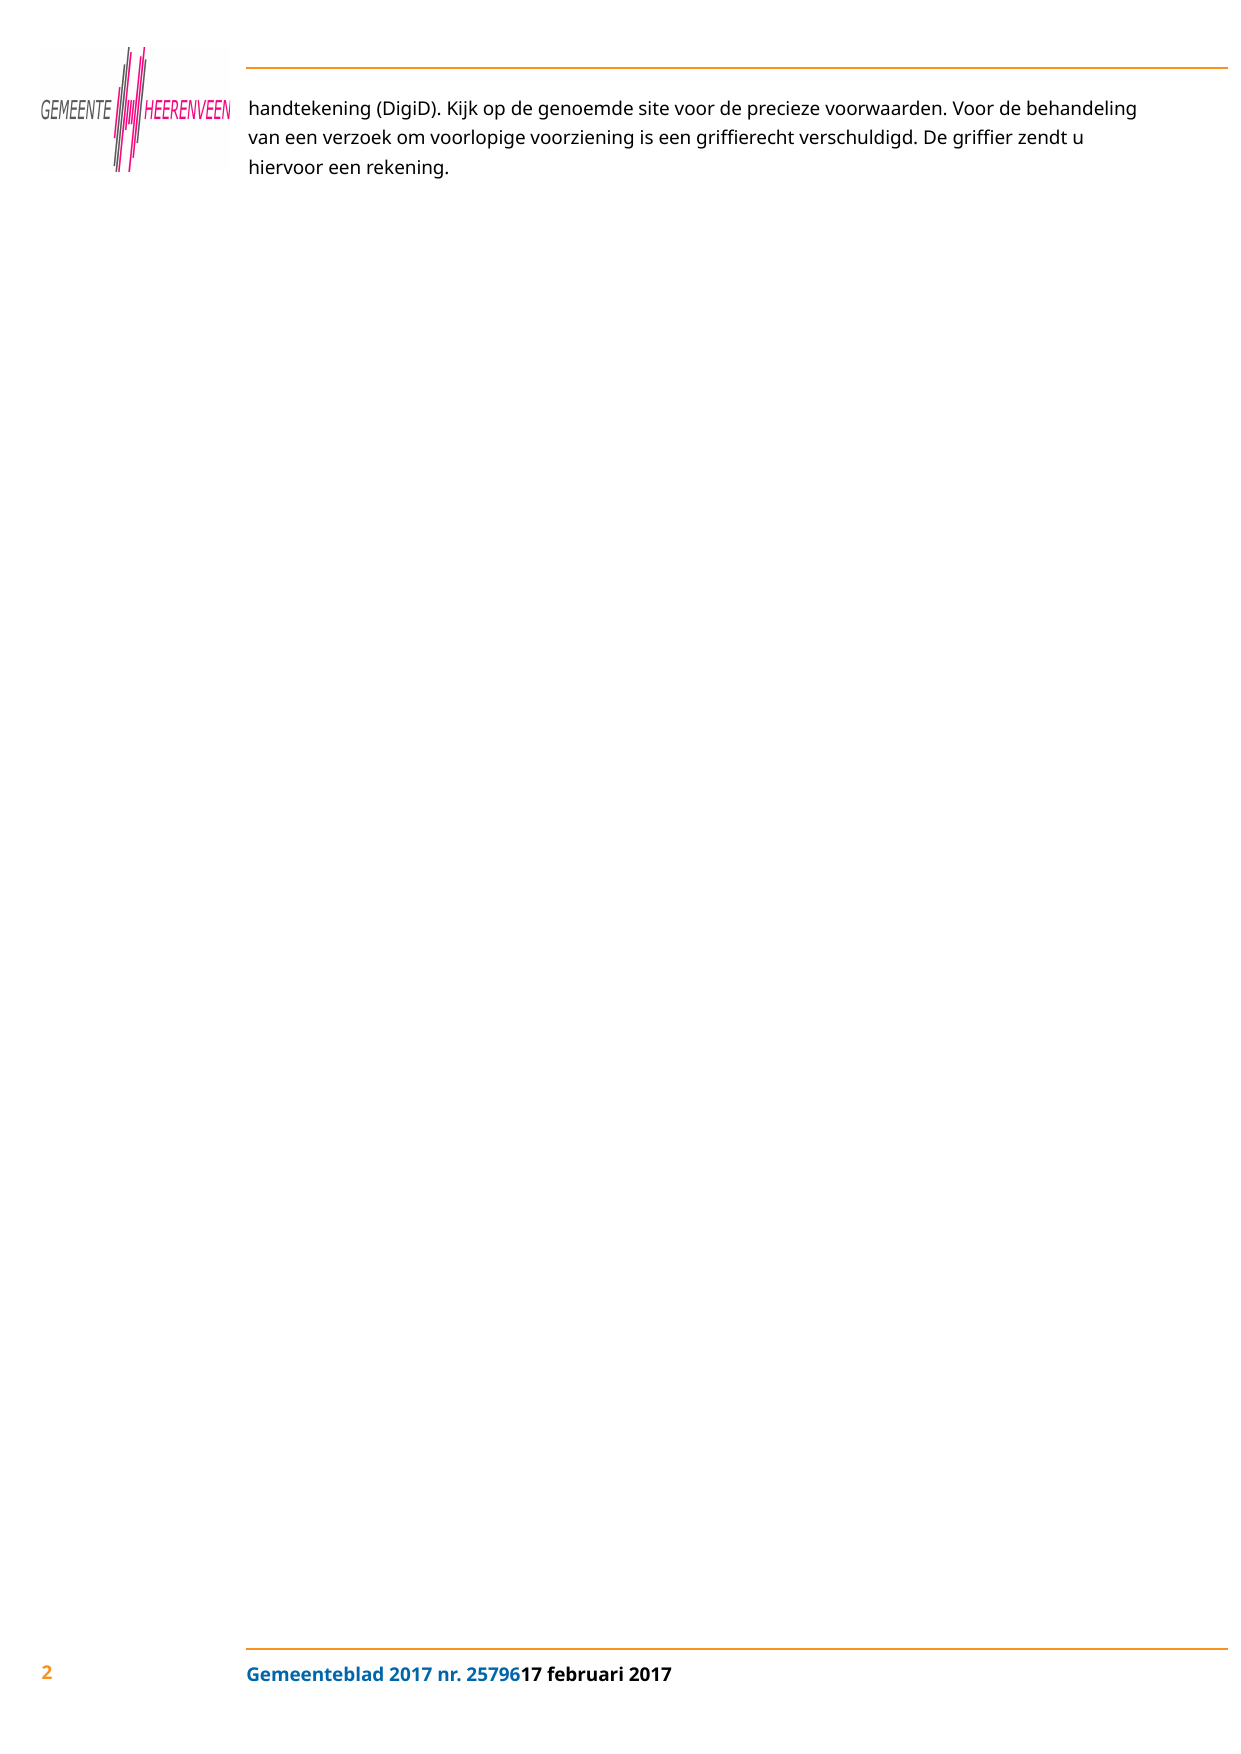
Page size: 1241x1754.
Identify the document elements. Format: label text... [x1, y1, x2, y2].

text handtekening (DigiD). Kijk op de genoemde site voor de precieze voorwaarden. Voor de behandeling van een verzoek om voorlopige voorziening is een griffierecht verschuldigd. De griffier zendt u hiervoor een rekening. [248, 95, 1152, 180]
picture [41, 47, 231, 172]
